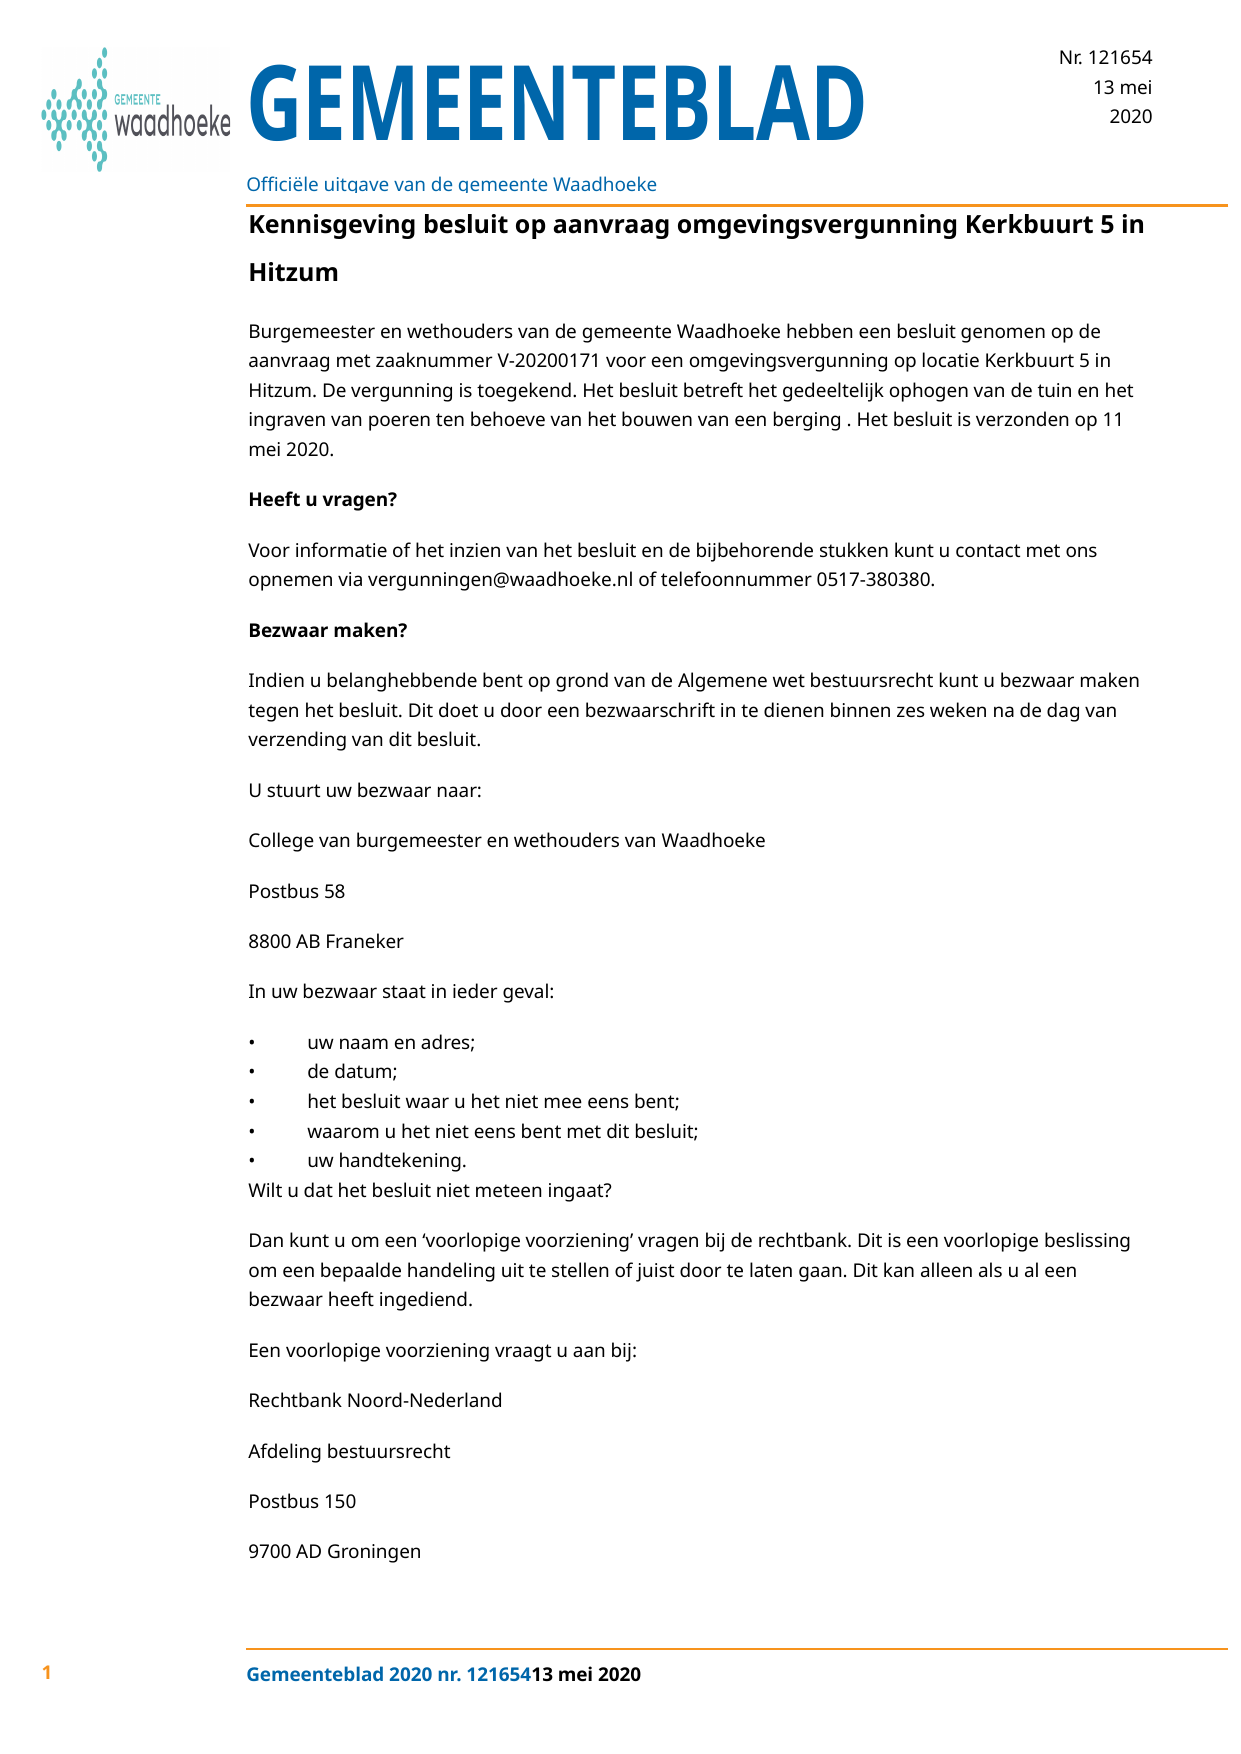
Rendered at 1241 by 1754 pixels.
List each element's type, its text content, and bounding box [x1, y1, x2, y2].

text Afdeling bestuursrecht [248, 1438, 1152, 1464]
text In uw bezwaar staat in ieder geval: [248, 979, 1152, 1004]
text Dan kunt u om een ‘voorlopige voorziening’ vragen bij de rechtbank. Dit is een voorlopige beslissing om een bepaalde handeling uit te stellen of juist door te laten gaan. Dit kan alleen als u al een bezwaar heeft ingediend. [248, 1227, 1152, 1312]
text Een voorlopige voorziening vraagt u aan bij: [248, 1337, 1152, 1363]
text Rechtbank Noord-Nederland [248, 1387, 1152, 1413]
list uw handtekening. [248, 1147, 1152, 1173]
text Postbus 58 [248, 878, 1152, 904]
text Postbus 150 [248, 1488, 1152, 1514]
text Heeft u vragen? [248, 487, 1152, 512]
list waarom u het niet eens bent met dit besluit; [248, 1118, 1152, 1144]
text College van burgemeester en wethouders van Waadhoeke [248, 827, 1152, 853]
list uw naam en adres; [248, 1029, 1152, 1055]
text Burgemeester en wethouders van de gemeente Waadhoeke hebben een besluit genomen op de aanvraag met zaaknummer V-20200171 voor een omgevingsvergunning op locatie Kerkbuurt 5 in Hitzum. De vergunning is toegekend. Het besluit betreft het gedeeltelijk ophogen van de tuin en het ingraven van poeren ten behoeve van het bouwen van een berging . Het besluit is verzonden op 11 mei 2020. [248, 318, 1152, 462]
picture [41, 47, 231, 172]
list de datum; [248, 1059, 1152, 1084]
text U stuurt uw bezwaar naar: [248, 777, 1152, 803]
text Indien u belanghebbende bent op grond van de Algemene wet bestuursrecht kunt u bezwaar maken tegen het besluit. Dit doet u door een bezwaarschrift in te dienen binnen zes weken na de dag van verzending van dit besluit. [248, 667, 1152, 752]
text 9700 AD Groningen [248, 1539, 1152, 1564]
text Bezwaar maken? [248, 617, 1152, 643]
text Voor informatie of het inzien van het besluit en de bijbehorende stukken kunt u contact met ons opnemen via vergunningen@waadhoeke.nl of telefoonnummer 0517-380380. [248, 537, 1152, 592]
text Wilt u dat het besluit niet meteen ingaat? [248, 1177, 1152, 1203]
text Kennisgeving besluit op aanvraag omgevingsvergunning Kerkbuurt 5 in Hitzum [248, 207, 1152, 288]
list het besluit waar u het niet mee eens bent; [248, 1088, 1152, 1114]
text 8800 AB Franeker [248, 928, 1152, 954]
